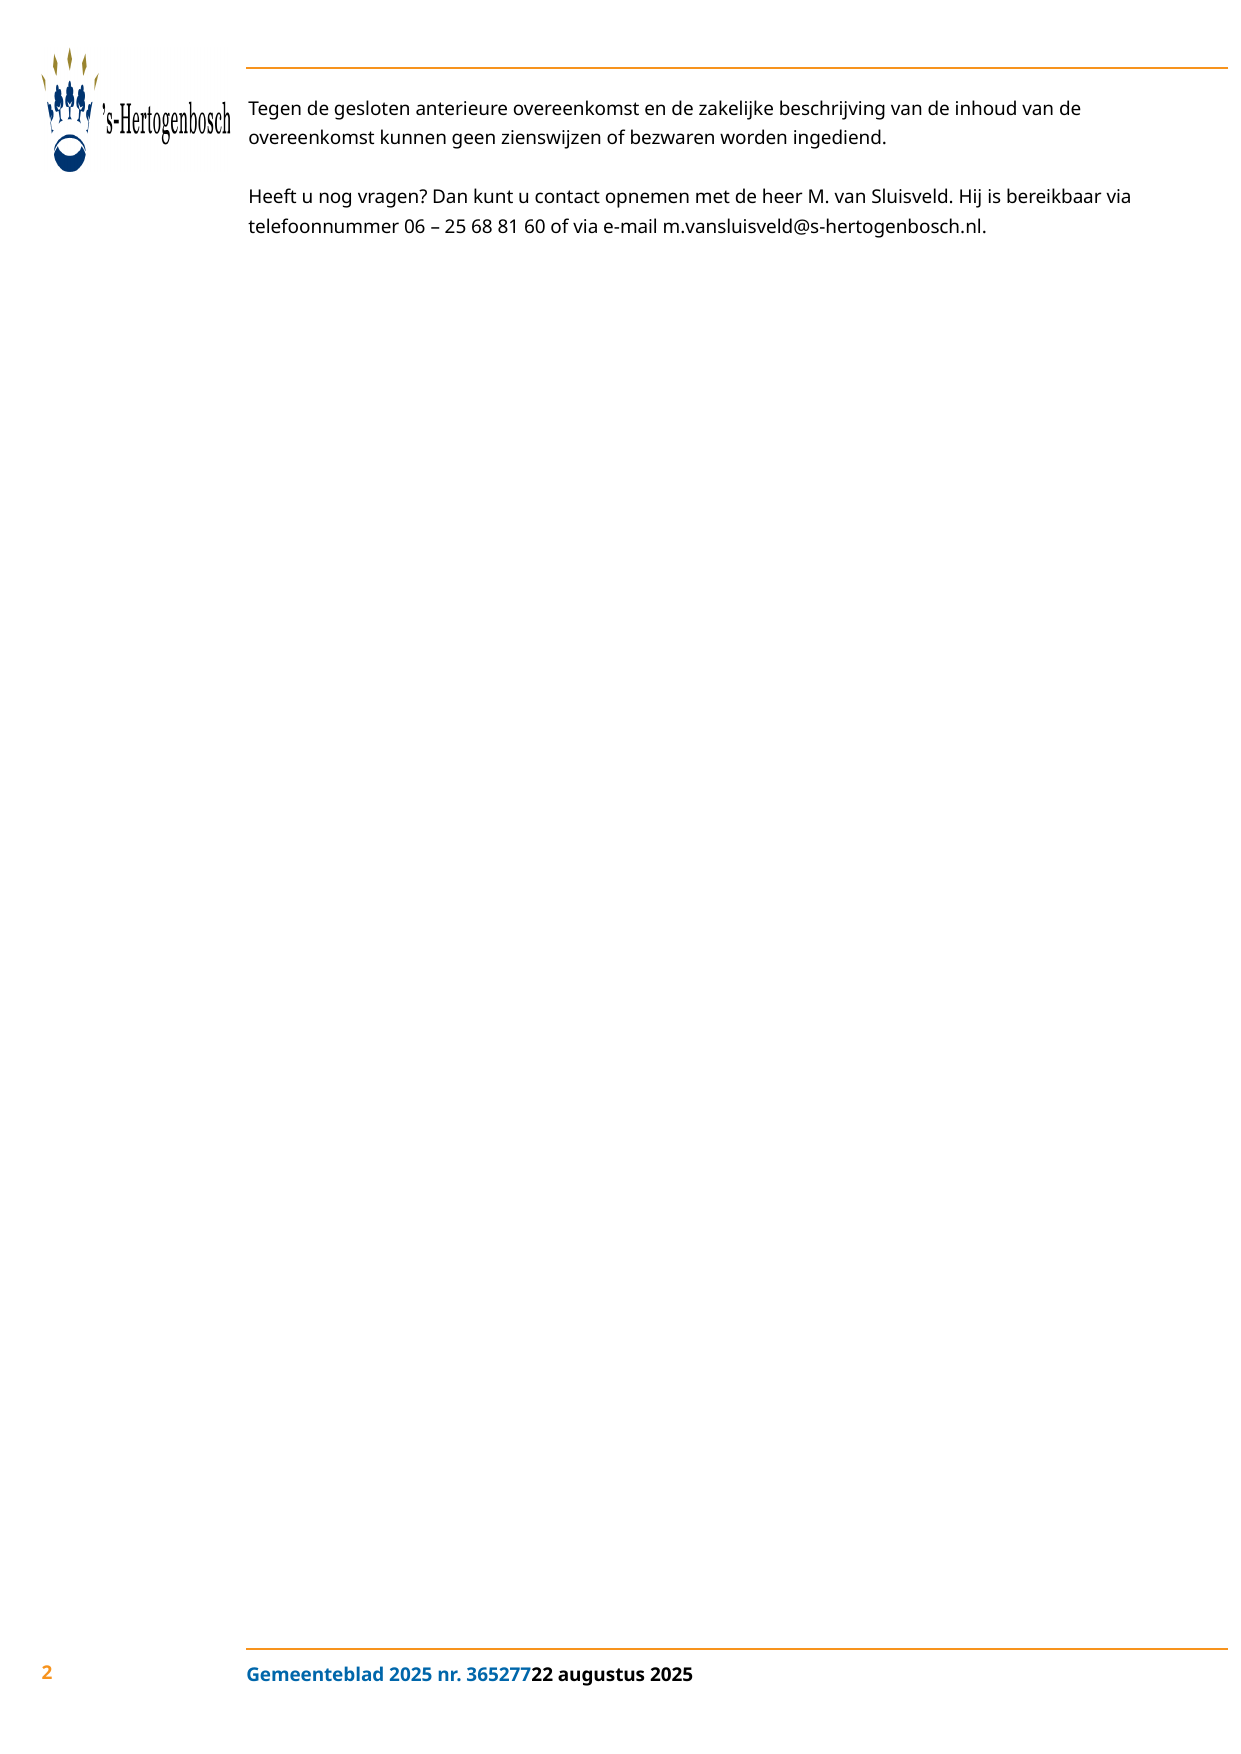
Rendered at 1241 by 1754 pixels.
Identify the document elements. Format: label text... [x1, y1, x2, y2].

text Heeft u nog vragen? Dan kunt u contact opnemen met de heer M. van Sluisveld. Hij is bereikbaar via telefoonnummer 06 – 25 68 81 60 of via e-mail m.vansluisveld@s-hertogenbosch.nl. [248, 183, 1152, 239]
text Tegen de gesloten anterieure overeenkomst en de zakelijke beschrijving van de inhoud van de overeenkomst kunnen geen zienswijzen of bezwaren worden ingediend. [248, 95, 1152, 150]
picture [41, 47, 231, 172]
